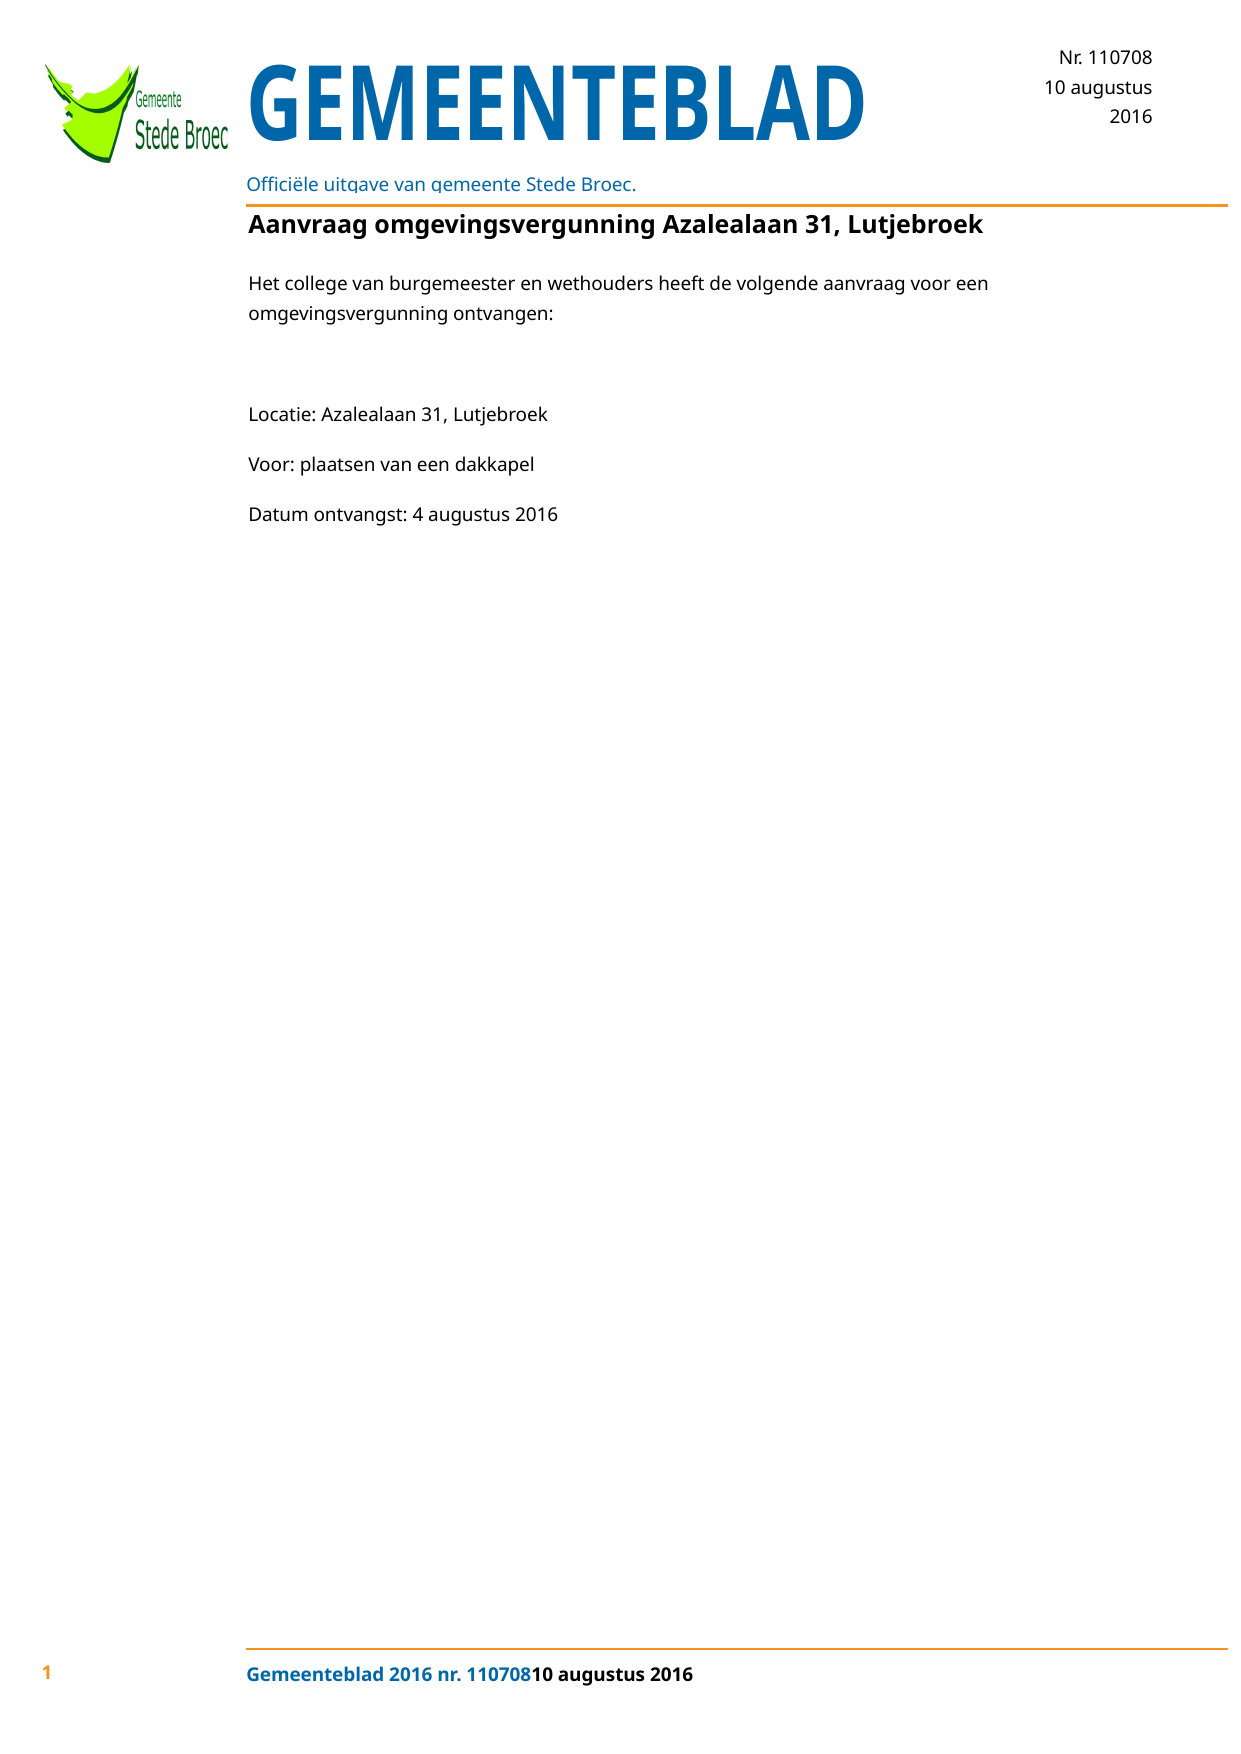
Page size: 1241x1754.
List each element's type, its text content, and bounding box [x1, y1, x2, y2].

text Aanvraag omgevingsvergunning Azalealaan 31, Lutjebroek [248, 207, 1152, 241]
text Voor: plaatsen van een dakkapel [248, 451, 1152, 477]
picture [41, 47, 231, 172]
text Het college van burgemeester en wethouders heeft de volgende aanvraag voor een omgevingsvergunning ontvangen: [248, 270, 1152, 326]
text Locatie: Azalealaan 31, Lutjebroek [248, 401, 1152, 426]
text Datum ontvangst: 4 augustus 2016 [248, 502, 1152, 527]
